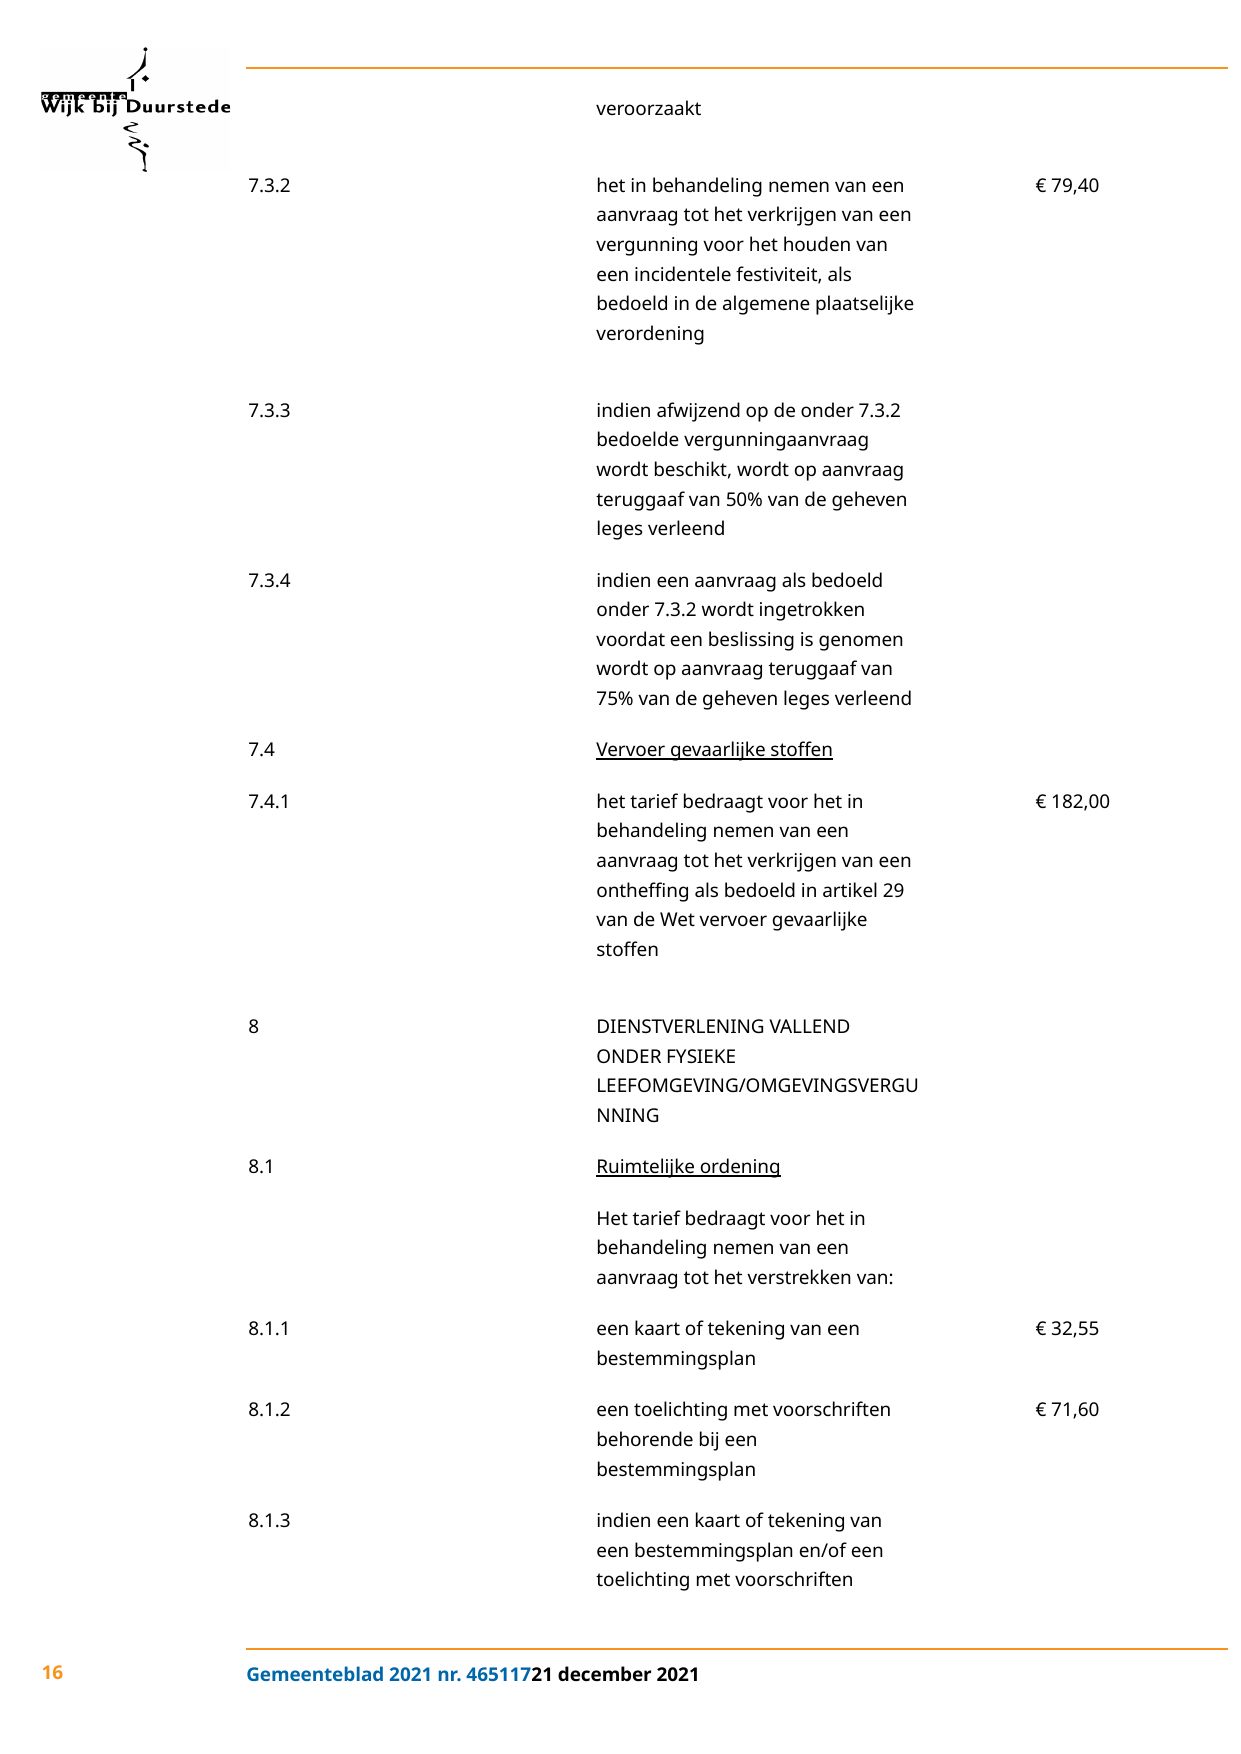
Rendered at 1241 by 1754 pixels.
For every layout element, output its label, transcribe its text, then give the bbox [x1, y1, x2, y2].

table_cell DIENSTVERLENING VALLEND ONDER FYSIEKE LEEFOMGEVING/OMGEVINGSVERGUNNING [596, 1013, 919, 1128]
table_cell [596, 1371, 919, 1397]
table_cell [248, 1290, 364, 1316]
table_cell [364, 95, 596, 121]
table_cell [1035, 1371, 1152, 1397]
table_cell [364, 1179, 596, 1205]
table_cell [364, 567, 596, 711]
table_cell veroorzaakt [596, 95, 919, 121]
table_cell 7.3.4 [248, 567, 364, 711]
table_cell [248, 988, 364, 1013]
table_cell [919, 541, 1035, 567]
table_cell [1035, 95, 1152, 121]
table_cell [248, 346, 364, 371]
table_cell [1035, 1507, 1152, 1592]
table_cell [919, 121, 1035, 146]
table_cell [919, 346, 1035, 371]
table_cell [919, 1507, 1035, 1592]
table_cell [919, 988, 1035, 1013]
table_cell [596, 371, 919, 397]
table_cell [248, 95, 364, 121]
table_cell [919, 763, 1035, 788]
table_cell [1035, 121, 1152, 146]
table_cell [248, 1371, 364, 1397]
table_cell [364, 763, 596, 788]
table_cell [1035, 1179, 1152, 1205]
table_cell [248, 121, 364, 146]
table_cell [248, 371, 364, 397]
table_cell [596, 1481, 919, 1507]
table_cell [1035, 1205, 1152, 1290]
table_cell [364, 346, 596, 371]
table_cell [364, 121, 596, 146]
table_cell het tarief bedraagt voor het in behandeling nemen van een aanvraag tot het verkrijgen van een ontheffing als bedoeld in artikel 29 van de Wet vervoer gevaarlijke stoffen [596, 788, 919, 962]
table_cell Het tarief bedraagt voor het in behandeling nemen van een aanvraag tot het verstrekken van: [596, 1205, 919, 1290]
table_cell [364, 371, 596, 397]
table_cell [596, 962, 919, 987]
table_cell [919, 962, 1035, 987]
table_cell [919, 1154, 1035, 1179]
table_cell [1035, 397, 1152, 541]
table_cell [364, 1290, 596, 1316]
table_cell [919, 1205, 1035, 1290]
picture [41, 47, 231, 172]
table_cell [919, 567, 1035, 711]
table_cell [248, 1179, 364, 1205]
table_cell [364, 962, 596, 987]
table_cell Ruimtelijke ordening [596, 1154, 919, 1179]
table_cell [919, 1371, 1035, 1397]
table_cell [1035, 1128, 1152, 1153]
table_cell [1035, 1154, 1152, 1179]
table_cell [596, 541, 919, 567]
table_cell [248, 1205, 364, 1290]
table_cell [248, 763, 364, 788]
table_cell € 32,55 [1035, 1316, 1152, 1371]
table_cell [919, 1128, 1035, 1153]
table_cell indien een kaart of tekening van een bestemmingsplan en/of een toelichting met voorschriften [596, 1507, 919, 1592]
table_cell [364, 541, 596, 567]
table_cell [364, 1481, 596, 1507]
table_cell [919, 1481, 1035, 1507]
table_cell 7.3.2 [248, 172, 364, 346]
table_cell [364, 1154, 596, 1179]
table_cell [919, 788, 1035, 962]
table_cell € 71,60 [1035, 1397, 1152, 1481]
table_cell [1035, 1013, 1152, 1128]
table_cell [919, 1013, 1035, 1128]
table_cell [596, 1128, 919, 1153]
table_cell [596, 763, 919, 788]
table_cell [248, 146, 364, 172]
table_cell [364, 1013, 596, 1128]
table_cell [364, 1205, 596, 1290]
table_cell [364, 1507, 596, 1592]
table_cell 8.1.3 [248, 1507, 364, 1592]
table_cell [1035, 1290, 1152, 1316]
table_cell [1035, 371, 1152, 397]
table_cell [919, 711, 1035, 737]
table_cell [596, 146, 919, 172]
table_cell 8 [248, 1013, 364, 1128]
table_cell [919, 371, 1035, 397]
table_cell [364, 1371, 596, 1397]
table_cell [1035, 1481, 1152, 1507]
table_cell [364, 788, 596, 962]
table_cell een toelichting met voorschriften behorende bij een bestemmingsplan [596, 1397, 919, 1481]
table_cell [1035, 146, 1152, 172]
table_cell [919, 1290, 1035, 1316]
table_cell [364, 711, 596, 737]
table_cell [596, 346, 919, 371]
table_cell [919, 172, 1035, 346]
table_cell [364, 1128, 596, 1153]
table_cell [364, 146, 596, 172]
table_cell € 79,40 [1035, 172, 1152, 346]
table_cell [1035, 711, 1152, 737]
table_cell 8.1.2 [248, 1397, 364, 1481]
table_cell [248, 711, 364, 737]
table_cell [364, 1397, 596, 1481]
table_cell [596, 988, 919, 1013]
table_cell [919, 1397, 1035, 1481]
table_cell [1035, 737, 1152, 762]
table_cell 8.1.1 [248, 1316, 364, 1371]
table_cell [596, 711, 919, 737]
table_cell [919, 1316, 1035, 1371]
table_cell [1035, 988, 1152, 1013]
table_cell [919, 146, 1035, 172]
table_cell een kaart of tekening van een bestemmingsplan [596, 1316, 919, 1371]
table_cell 8.1 [248, 1154, 364, 1179]
table_cell indien afwijzend op de onder 7.3.2 bedoelde vergunningaanvraag wordt beschikt, wordt op aanvraag teruggaaf van 50% van de geheven leges verleend [596, 397, 919, 541]
table_cell [596, 121, 919, 146]
table_cell [364, 988, 596, 1013]
table_cell 7.4.1 [248, 788, 364, 962]
table_cell [364, 737, 596, 762]
table_cell [919, 397, 1035, 541]
table_cell [1035, 763, 1152, 788]
table_cell Vervoer gevaarlijke stoffen [596, 737, 919, 762]
table_cell [248, 962, 364, 987]
table_cell [596, 1290, 919, 1316]
table_cell [1035, 541, 1152, 567]
table_cell [1035, 962, 1152, 987]
table_cell [1035, 567, 1152, 711]
table_cell [364, 397, 596, 541]
table_cell 7.4 [248, 737, 364, 762]
table_cell het in behandeling nemen van een aanvraag tot het verkrijgen van een vergunning voor het houden van een incidentele festiviteit, als bedoeld in de algemene plaatselijke verordening [596, 172, 919, 346]
table_cell [364, 172, 596, 346]
table_cell [248, 1481, 364, 1507]
table_cell [248, 541, 364, 567]
table_cell indien een aanvraag als bedoeld onder 7.3.2 wordt ingetrokken voordat een beslissing is genomen wordt op aanvraag teruggaaf van 75% van de geheven leges verleend [596, 567, 919, 711]
table_cell 7.3.3 [248, 397, 364, 541]
table_cell [919, 95, 1035, 121]
table_cell [919, 1179, 1035, 1205]
table_cell [596, 1179, 919, 1205]
table_cell € 182,00 [1035, 788, 1152, 962]
table_cell [248, 1128, 364, 1153]
table_cell [1035, 346, 1152, 371]
table_cell [919, 737, 1035, 762]
table_cell [364, 1316, 596, 1371]
